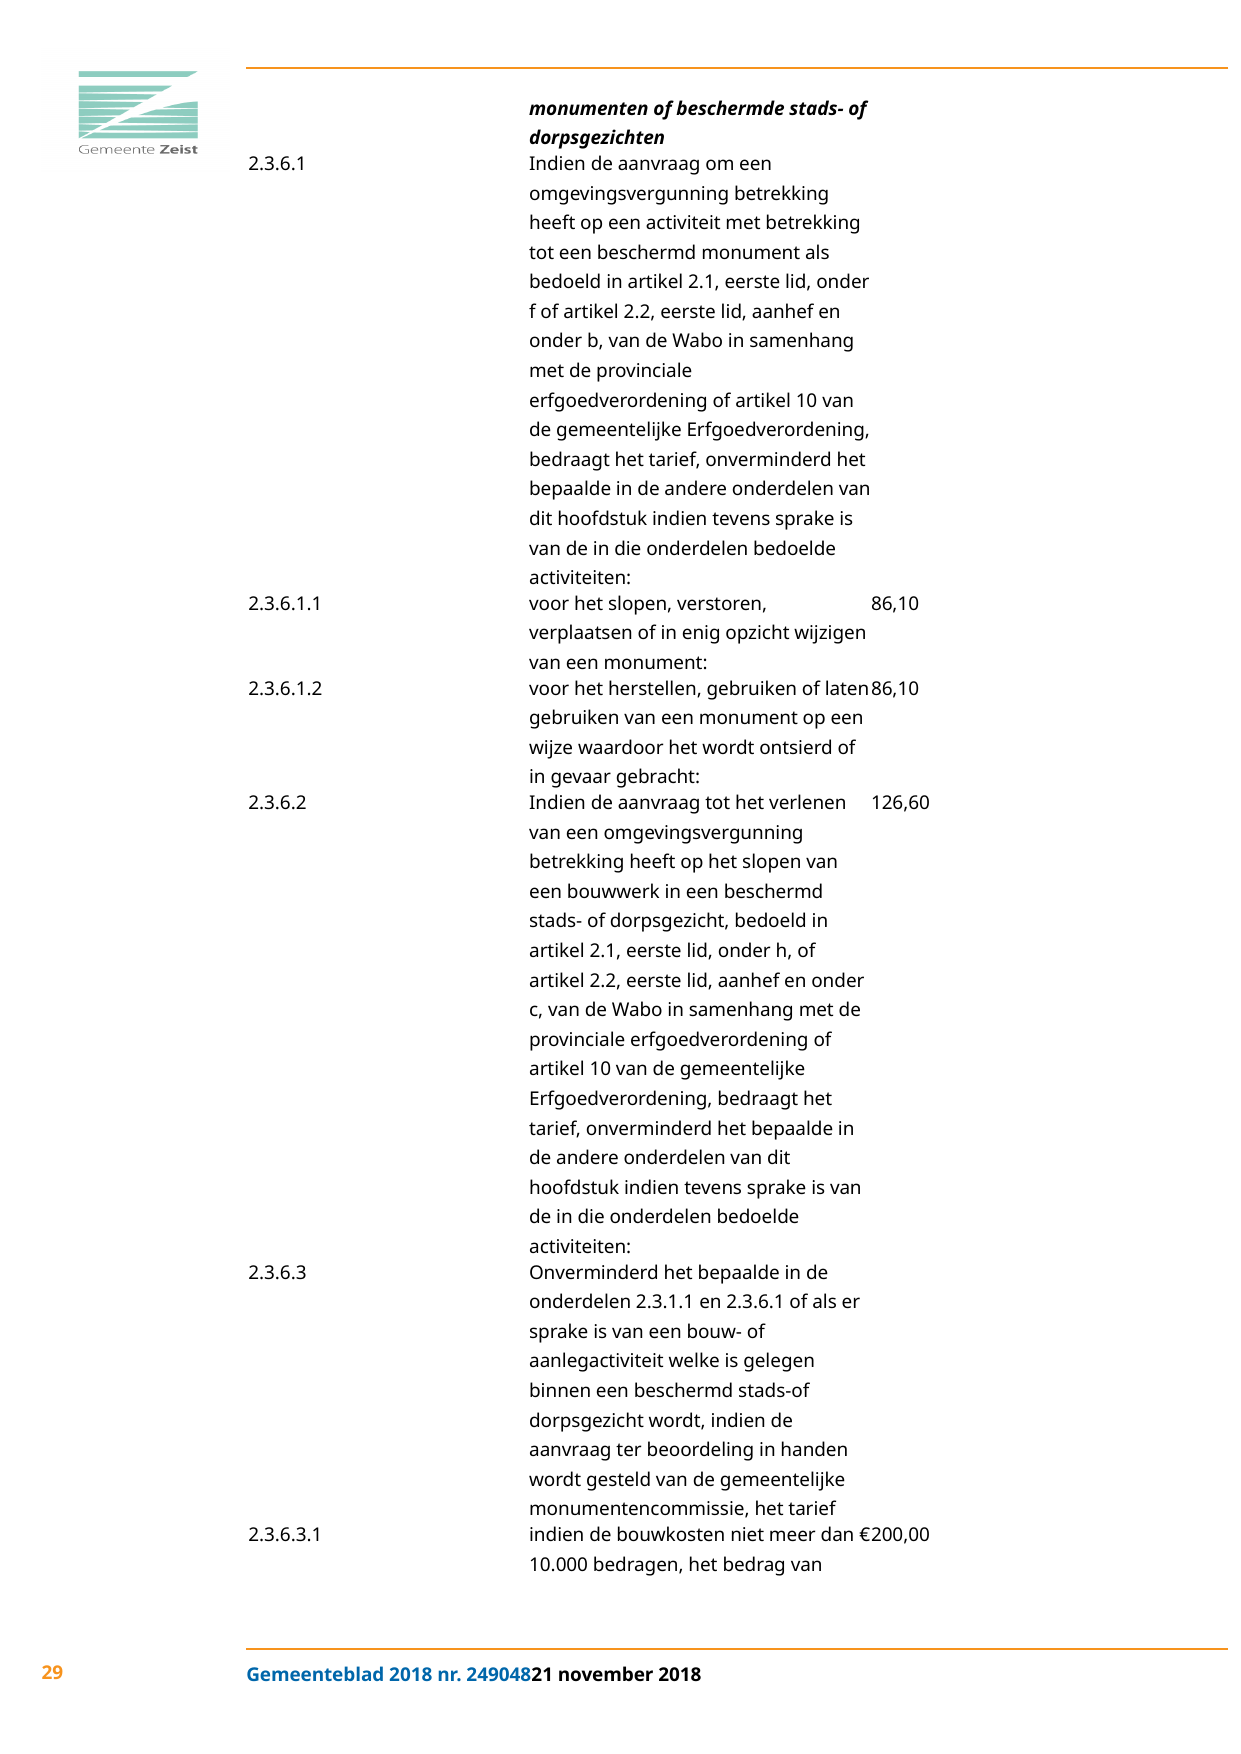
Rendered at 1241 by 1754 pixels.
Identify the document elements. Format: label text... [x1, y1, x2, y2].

table_cell [529, 1577, 871, 1602]
table_cell Onverminderd het bepaalde in de onderdelen 2.3.1.1 en 2.3.6.1 of als er sprake is van een bouw- of aanlegactiviteit welke is gelegen binnen een beschermd stads-of dorpsgezicht wordt, indien de aanvraag ter beoordeling in handen wordt gesteld van de gemeentelijke monumentencommissie, het tarief [529, 1259, 871, 1521]
picture [41, 47, 231, 172]
table_cell [248, 1577, 529, 1602]
table_cell [871, 1577, 1152, 1602]
table_cell Indien de aanvraag om een omgevingsvergunning betrekking heeft op een activiteit met betrekking tot een beschermd monument als bedoeld in artikel 2.1, eerste lid, onder f of artikel 2.2, eerste lid, aanhef en onder b, van de Wabo in samenhang met de provinciale erfgoedverordening of artikel 10 van de gemeentelijke Erfgoedverordening, bedraagt het tarief, onverminderd het bepaalde in de andere onderdelen van dit hoofdstuk indien tevens sprake is van de in die onderdelen bedoelde activiteiten: [529, 150, 871, 590]
table_cell 2.3.6.1.1 [248, 590, 529, 675]
table_cell voor het herstellen, gebruiken of laten gebruiken van een monument op een wijze waardoor het wordt ontsierd of in gevaar gebracht: [529, 675, 871, 789]
table_cell 86,10 [871, 590, 1152, 675]
table_cell 200,00 [871, 1521, 1152, 1577]
table_cell 2.3.6.3 [248, 1259, 529, 1521]
table_cell [248, 95, 529, 150]
table_cell indien de bouwkosten niet meer dan € 10.000 bedragen, het bedrag van [529, 1521, 871, 1577]
table_cell 2.3.6.3.1 [248, 1521, 529, 1577]
table_cell voor het slopen, verstoren, verplaatsen of in enig opzicht wijzigen van een monument: [529, 590, 871, 675]
table_cell [871, 1259, 1152, 1521]
table_cell Indien de aanvraag tot het verlenen van een omgevingsvergunning betrekking heeft op het slopen van een bouwwerk in een beschermd stads- of dorpsgezicht, bedoeld in artikel 2.1, eerste lid, onder h, of artikel 2.2, eerste lid, aanhef en onder c, van de Wabo in samenhang met de provinciale erfgoedverordening of artikel 10 van de gemeentelijke Erfgoedverordening, bedraagt het tarief, onverminderd het bepaalde in de andere onderdelen van dit hoofdstuk indien tevens sprake is van de in die onderdelen bedoelde activiteiten: [529, 789, 871, 1259]
table_cell [871, 150, 1152, 590]
table_cell 126,60 [871, 789, 1152, 1259]
table_cell monumenten of beschermde stads- of dorpsgezichten [529, 95, 871, 150]
table_cell 86,10 [871, 675, 1152, 789]
table_cell [871, 95, 1152, 150]
table_cell 2.3.6.1.2 [248, 675, 529, 789]
table_cell 2.3.6.2 [248, 789, 529, 1259]
table_cell 2.3.6.1 [248, 150, 529, 590]
